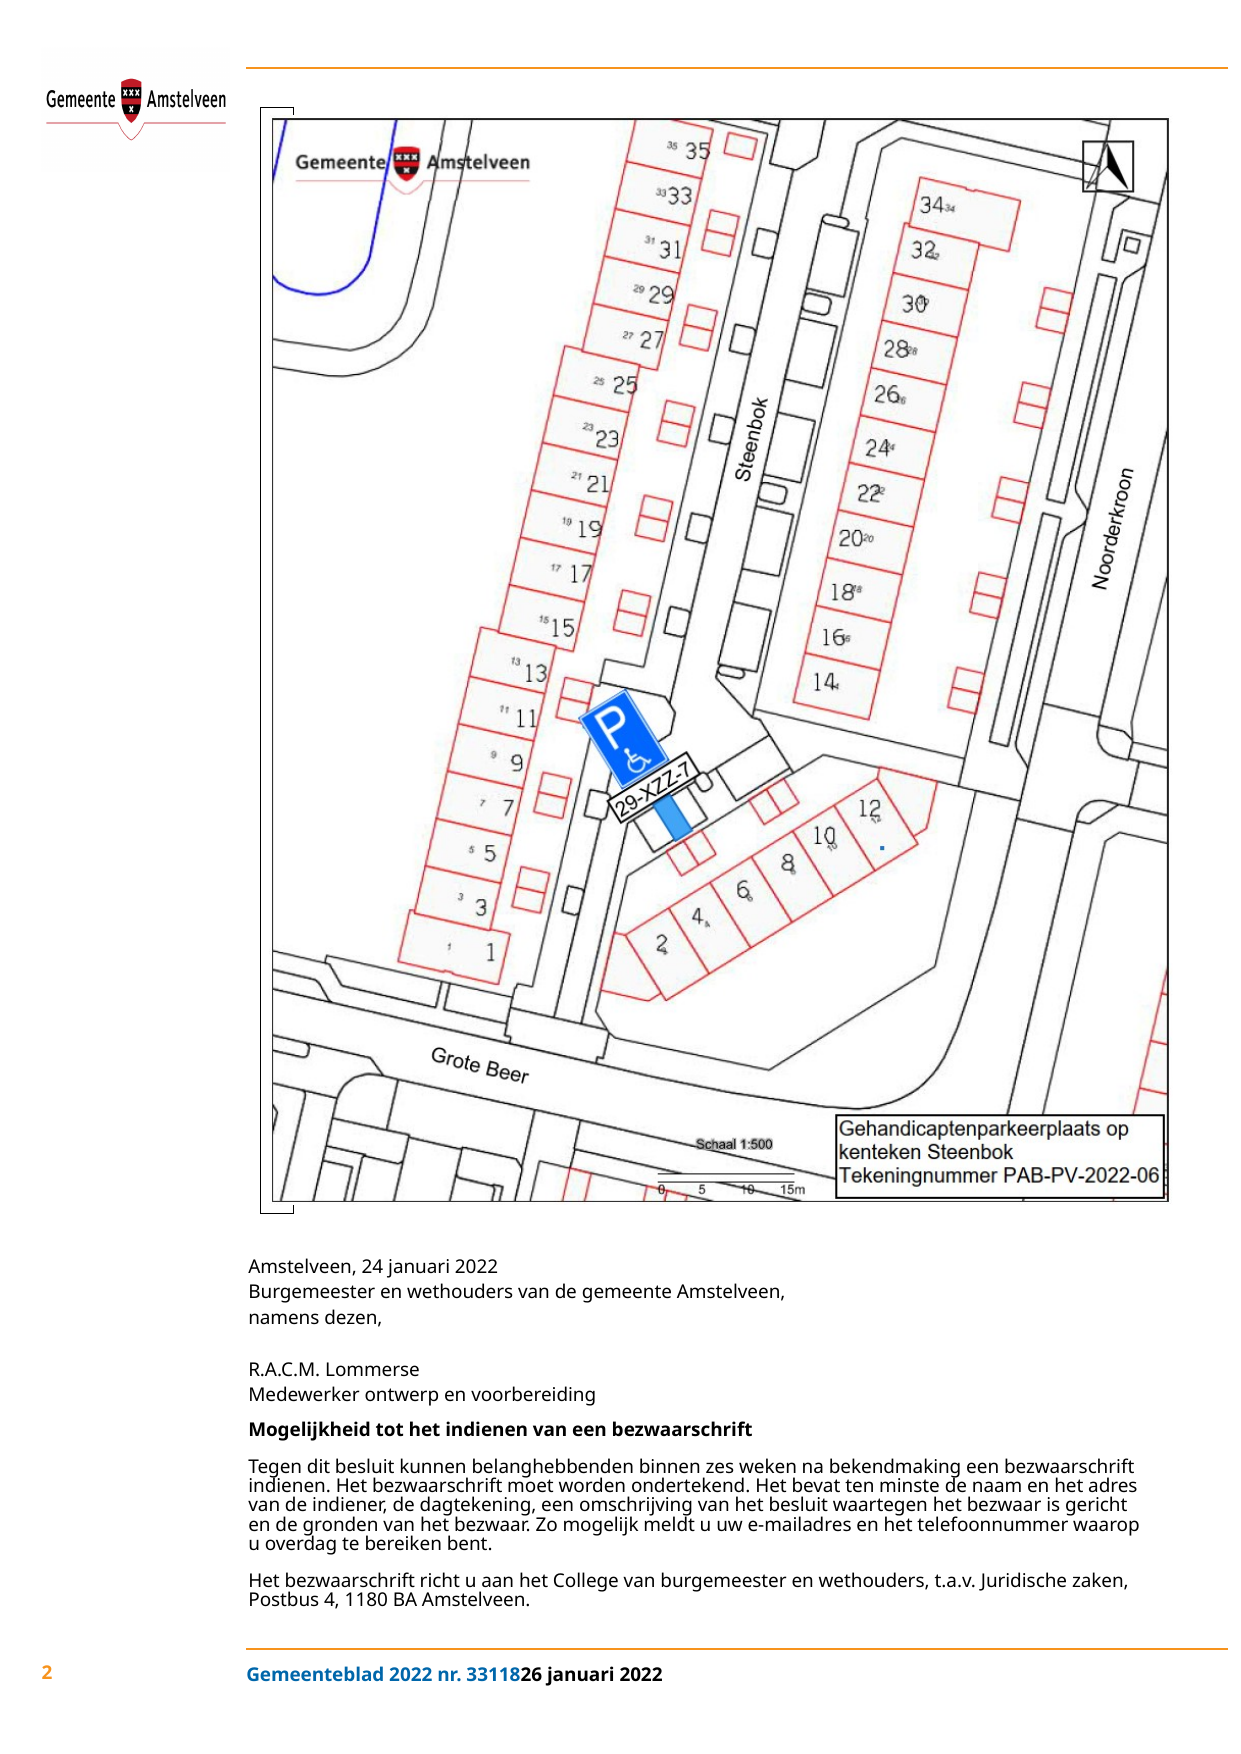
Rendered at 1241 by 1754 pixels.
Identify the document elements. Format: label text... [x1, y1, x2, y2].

text Amstelveen, 24 januari 2022 [248, 1253, 1152, 1279]
text Medewerker ontwerp en voorbereiding [248, 1382, 1152, 1407]
text namens dezen, [248, 1304, 1152, 1330]
text Burgemeester en wethouders van de gemeente Amstelveen, [248, 1279, 1152, 1304]
text R.A.C.M. Lommerse [248, 1356, 1152, 1382]
text Het bezwaarschrift richt u aan het College van burgemeester en wethouders, t.a.v. Juridische zaken, Postbus 4, 1180 BA Amstelveen. [248, 1572, 1152, 1611]
picture [268, 115, 1173, 1205]
picture [41, 47, 231, 172]
text Tegen dit besluit kunnen belanghebbenden binnen zes weken na bekendmaking een bezwaarschrift indienen. Het bezwaarschrift moet worden ondertekend. Het bevat ten minste de naam en het adres van de indiener, de dagtekening, een omschrijving van het besluit waartegen het bezwaar is gericht en de gronden van het bezwaar. Zo mogelijk meldt u uw e-mailadres en het telefoonnummer waarop u overdag te bereiken bent. [248, 1458, 1152, 1554]
text Mogelijkheid tot het indienen van een bezwaarschrift [248, 1421, 1152, 1440]
